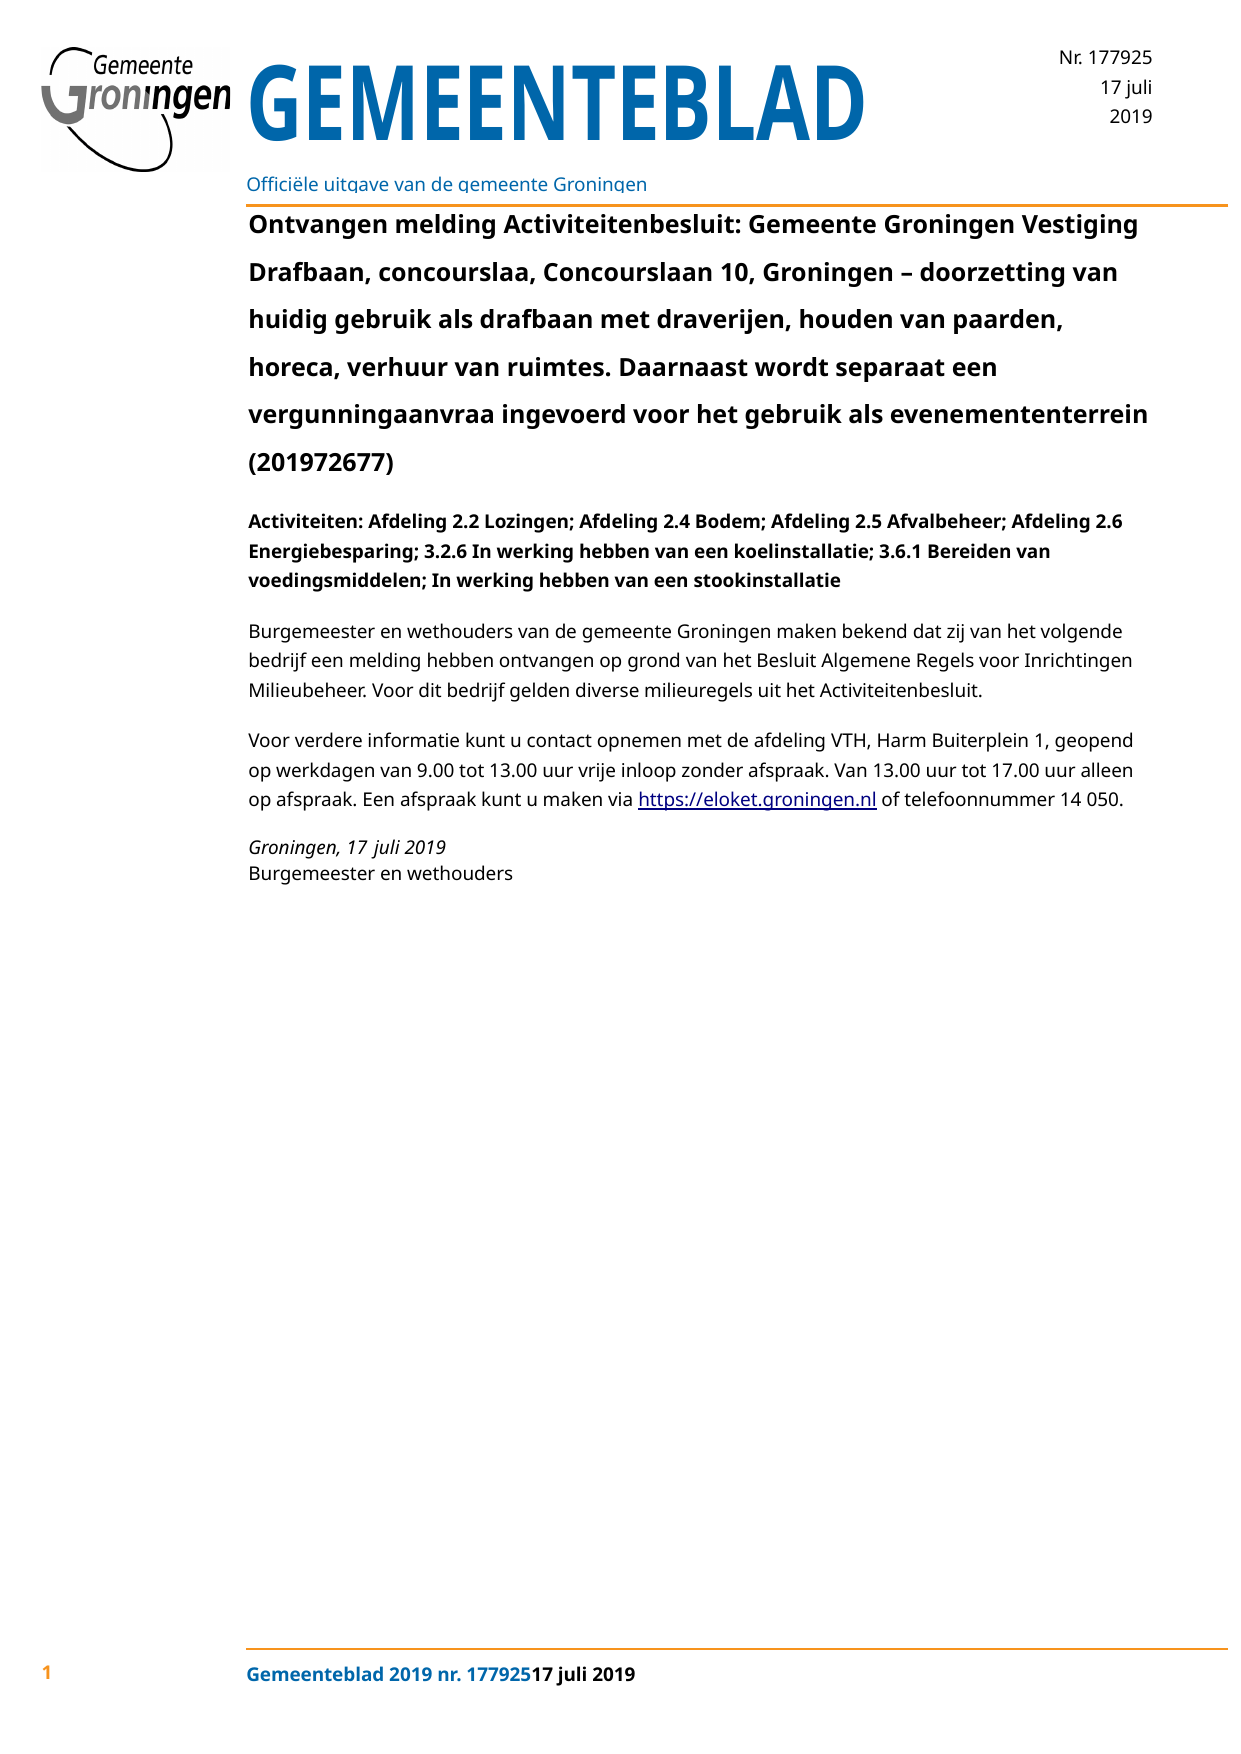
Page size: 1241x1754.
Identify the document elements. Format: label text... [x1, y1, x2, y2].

text Burgemeester en wethouders van de gemeente Groningen maken bekend dat zij van het volgende bedrijf een melding hebben ontvangen op grond van het Besluit Algemene Regels voor Inrichtingen Milieubeheer. Voor dit bedrijf gelden diverse milieuregels uit het Activiteitenbesluit. [248, 618, 1152, 703]
picture [41, 47, 231, 172]
text Burgemeester en wethouders [248, 860, 1152, 886]
text Activiteiten: Afdeling 2.2 Lozingen; Afdeling 2.4 Bodem; Afdeling 2.5 Afvalbeheer; Afdeling 2.6 Energiebesparing; 3.2.6 In werking hebben van een koelinstallatie; 3.6.1 Bereiden van voedingsmiddelen; In werking hebben van een stookinstallatie [248, 508, 1152, 593]
text Voor verdere informatie kunt u contact opnemen met de afdeling VTH, Harm Buiterplein 1, geopend op werkdagen van 9.00 tot 13.00 uur vrije inloop zonder afspraak. Van 13.00 uur tot 17.00 uur alleen op afspraak. Een afspraak kunt u maken via https://eloket.groningen.nl of telefoonnummer 14 050. [248, 727, 1152, 812]
text Groningen, 17 juli 2019 [248, 834, 1152, 860]
text Ontvangen melding Activiteitenbesluit: Gemeente Groningen Vestiging Drafbaan, concourslaa, Concourslaan 10, Groningen – doorzetting van huidig gebruik als drafbaan met draverijen, houden van paarden, horeca, verhuur van ruimtes. Daarnaast wordt separaat een vergunningaanvraa ingevoerd voor het gebruik als evenemententerrein (201972677) [248, 207, 1152, 479]
